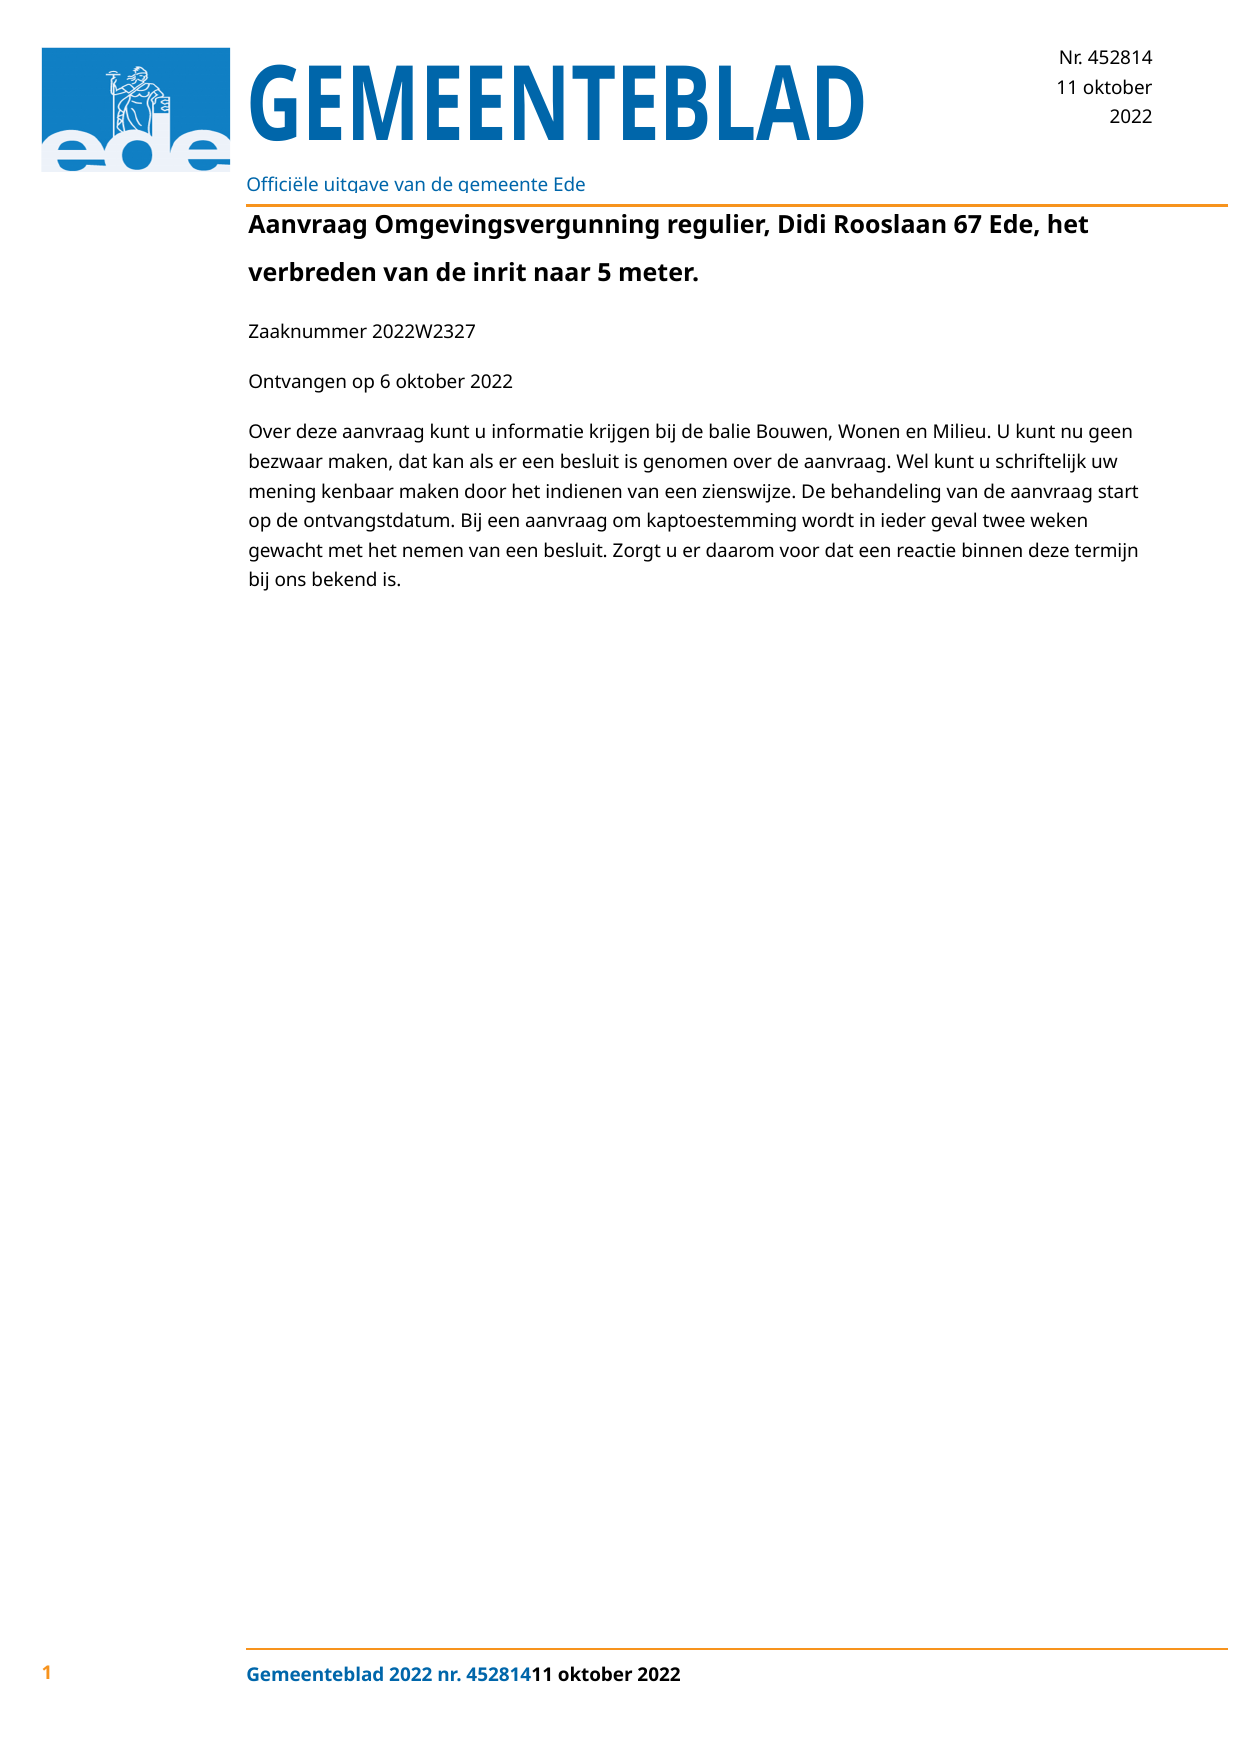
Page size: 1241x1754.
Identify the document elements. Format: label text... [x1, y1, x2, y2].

text Zaaknummer 2022W2327 [248, 318, 1152, 344]
text Aanvraag Omgevingsvergunning regulier, Didi Rooslaan 67 Ede, het verbreden van de inrit naar 5 meter. [248, 207, 1152, 288]
picture [41, 47, 231, 172]
text Over deze aanvraag kunt u informatie krijgen bij de balie Bouwen, Wonen en Milieu. U kunt nu geen bezwaar maken, dat kan als er een besluit is genomen over de aanvraag. Wel kunt u schriftelijk uw mening kenbaar maken door het indienen van een zienswijze. De behandeling van de aanvraag start op de ontvangstdatum. Bij een aanvraag om kaptoestemming wordt in ieder geval twee weken gewacht met het nemen van een besluit. Zorgt u er daarom voor dat een reactie binnen deze termijn bij ons bekend is. [248, 419, 1152, 592]
text Ontvangen op 6 oktober 2022 [248, 368, 1152, 394]
